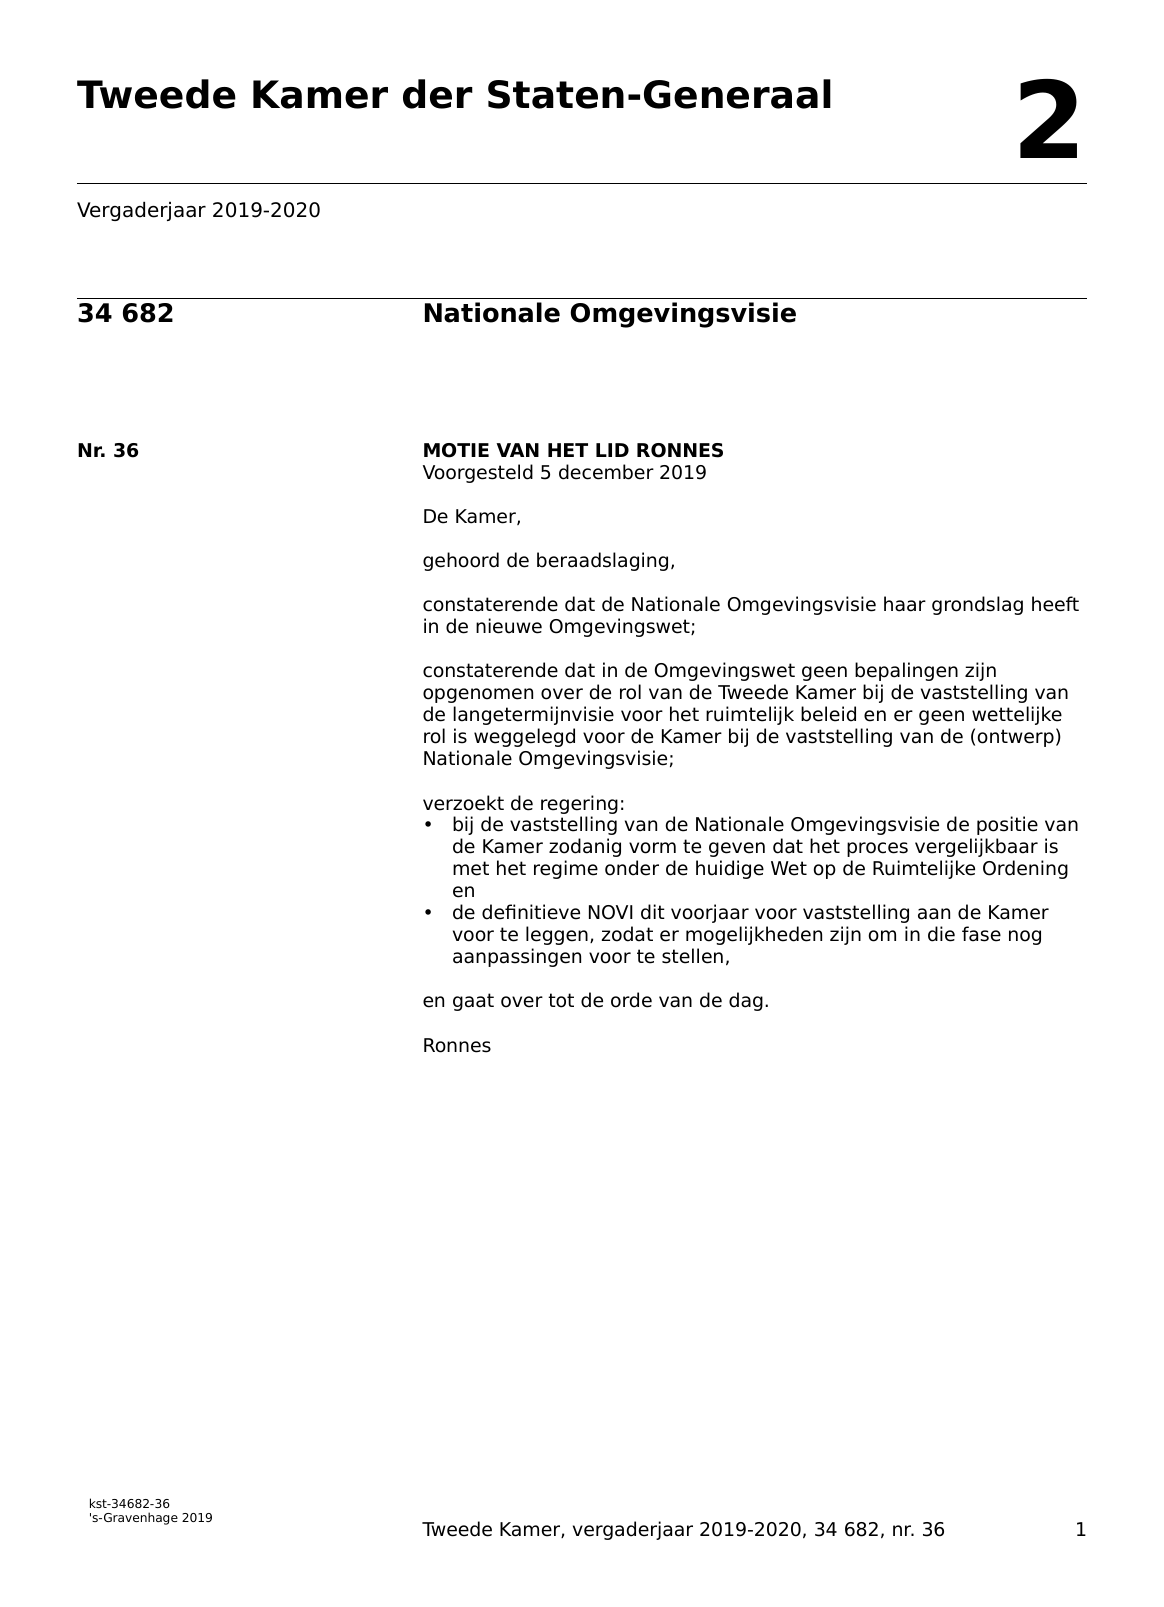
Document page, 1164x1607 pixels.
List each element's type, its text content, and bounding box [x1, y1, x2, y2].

table_cell Vergaderjaar 2019-2020 [77, 184, 1087, 298]
subtitle 34 682 Nationale Omgevingsvisie [77, 299, 1087, 329]
text • de definitieve NOVI dit voorjaar voor vaststelling aan de Kamer voor te leggen, zodat er mogelijkheden zijn om in die fase nog aanpassingen voor te stellen, [422, 902, 1087, 968]
text • bij de vaststelling van de Nationale Omgevingsvisie de positie van de Kamer zodanig vorm te geven dat het proces vergelijkbaar is met het regime onder de huidige Wet op de Ruimtelijke Ordening en [422, 814, 1087, 902]
text gehoord de beraadslaging, [422, 550, 1087, 572]
table_header 2 [886, 59, 1087, 183]
text verzoekt de regering: [422, 792, 1087, 814]
text constaterende dat in de Omgevingswet geen bepalingen zijn opgenomen over de rol van de Tweede Kamer bij de vaststelling van de langetermijnvisie voor het ruimtelijk beleid en er geen wettelijke rol is weggelegd voor de Kamer bij de vaststelling van de (ontwerp) Nationale Omgevingsvisie; [422, 660, 1087, 770]
text kst-34682-36 [88, 1497, 323, 1511]
table_header Tweede Kamer der Staten-Generaal [77, 59, 886, 183]
text Ronnes [422, 1034, 1087, 1057]
text 's-Gravenhage 2019 [88, 1511, 323, 1525]
subtitle Nr. 36 MOTIE VAN HET LID RONNES [77, 440, 1087, 462]
text De Kamer, [422, 506, 1087, 528]
text constaterende dat de Nationale Omgevingsvisie haar grondslag heeft in de nieuwe Omgevingswet; [422, 594, 1087, 638]
text en gaat over tot de orde van de dag. [422, 990, 1087, 1012]
text Voorgesteld 5 december 2019 [422, 462, 1087, 484]
